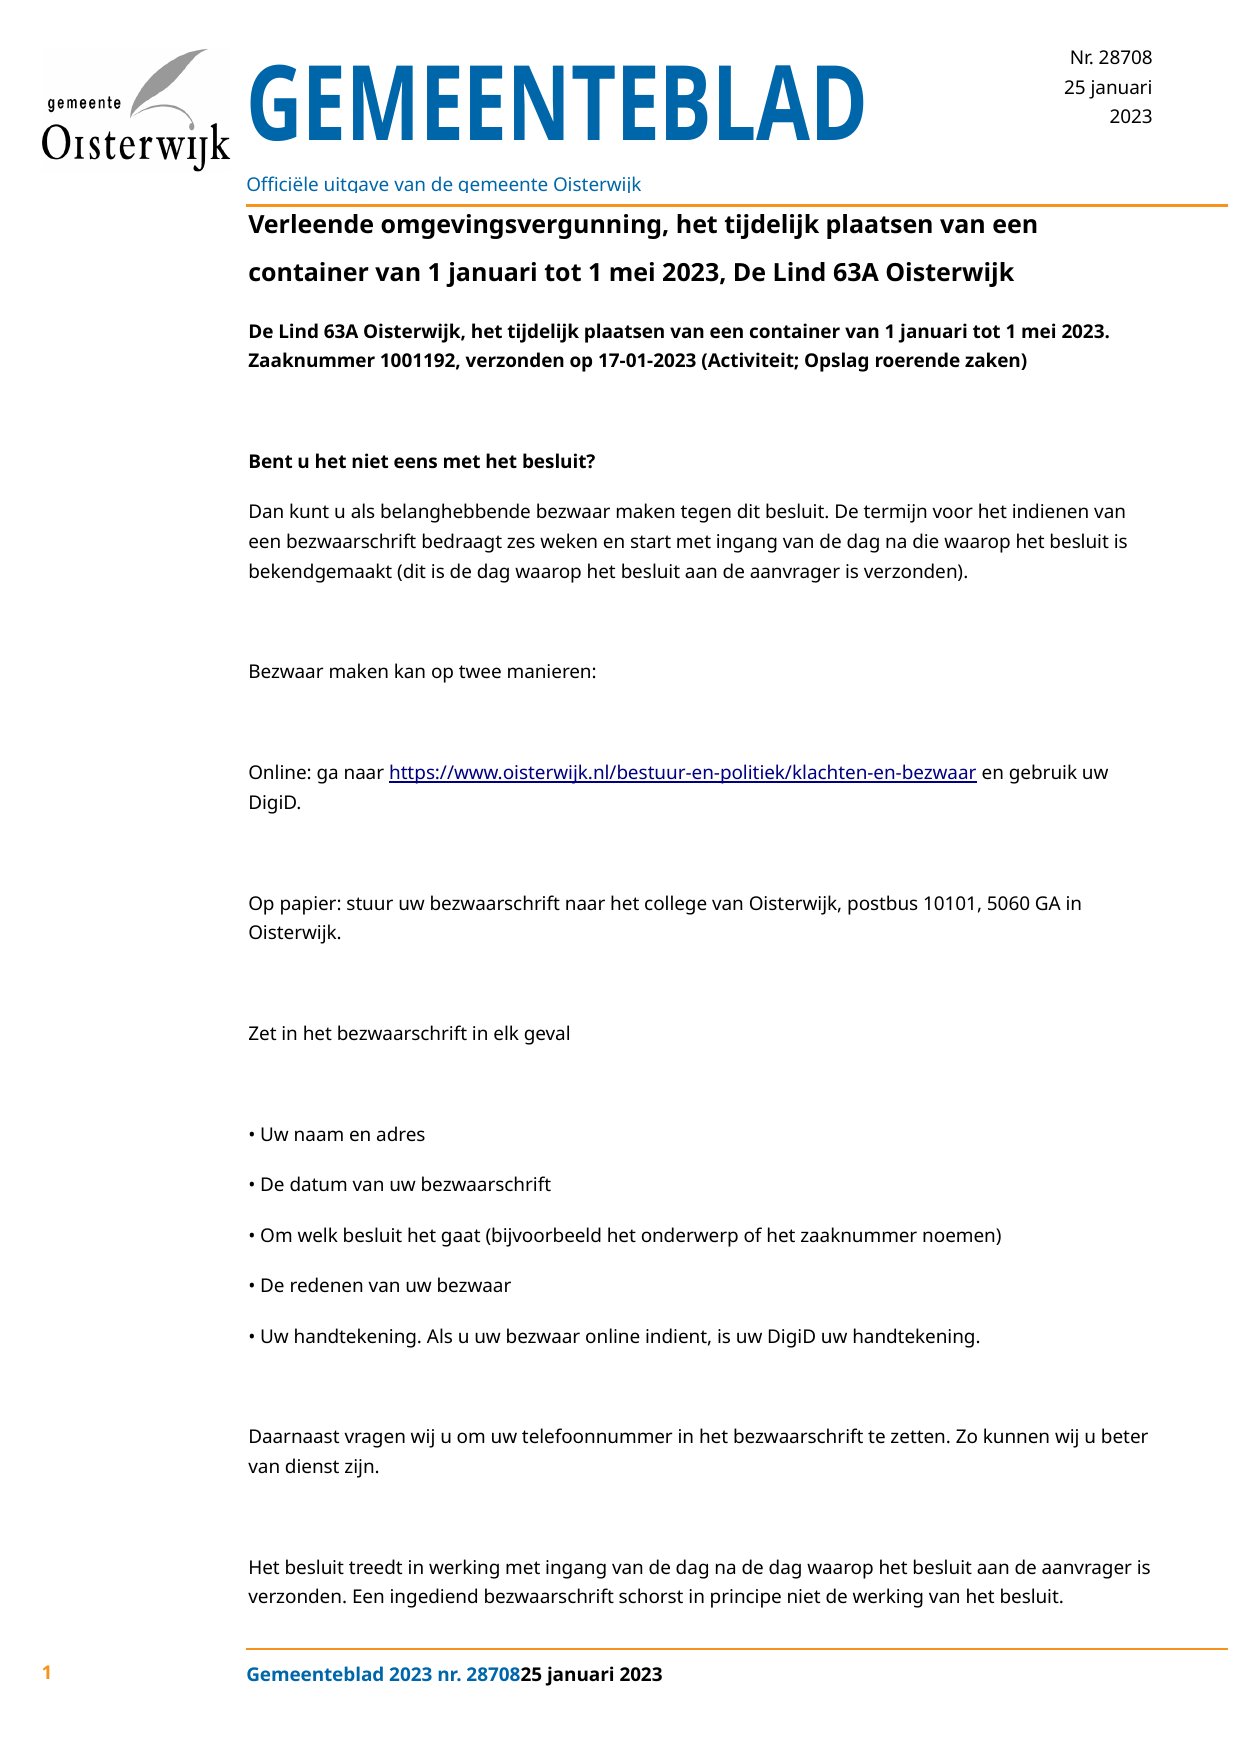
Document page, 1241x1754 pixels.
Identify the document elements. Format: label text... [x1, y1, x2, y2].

text Zet in het bezwaarschrift in elk geval [248, 1020, 1152, 1046]
text • De redenen van uw bezwaar [248, 1272, 1152, 1298]
text Verleende omgevingsvergunning, het tijdelijk plaatsen van een container van 1 januari tot 1 mei 2023, De Lind 63A Oisterwijk [248, 207, 1152, 288]
text • Uw handtekening. Als u uw bezwaar online indient, is uw DigiD uw handtekening. [248, 1323, 1152, 1349]
text De Lind 63A Oisterwijk, het tijdelijk plaatsen van een container van 1 januari tot 1 mei 2023. Zaaknummer 1001192, verzonden op 17-01-2023 (Activiteit; Opslag roerende zaken) [248, 318, 1152, 373]
text Op papier: stuur uw bezwaarschrift naar het college van Oisterwijk, postbus 10101, 5060 GA in Oisterwijk. [248, 890, 1152, 945]
text • De datum van uw bezwaarschrift [248, 1172, 1152, 1197]
text Daarnaast vragen wij u om uw telefoonnummer in het bezwaarschrift te zetten. Zo kunnen wij u beter van dienst zijn. [248, 1424, 1152, 1479]
text Het besluit treedt in werking met ingang van de dag na de dag waarop het besluit aan de aanvrager is verzonden. Een ingediend bezwaarschrift schorst in principe niet de werking van het besluit. [248, 1554, 1152, 1609]
text Dan kunt u als belanghebbende bezwaar maken tegen dit besluit. De termijn voor het indienen van een bezwaarschrift bedraagt zes weken en start met ingang van de dag na die waarop het besluit is bekendgemaakt (dit is de dag waarop het besluit aan de aanvrager is verzonden). [248, 499, 1152, 584]
text Bezwaar maken kan op twee manieren: [248, 659, 1152, 684]
text Bent u het niet eens met het besluit? [248, 448, 1152, 474]
picture [41, 47, 231, 172]
text Online: ga naar https://www.oisterwijk.nl/bestuur-en-politiek/klachten-en-bezwaar en gebruik uw DigiD. [248, 759, 1152, 815]
text • Uw naam en adres [248, 1121, 1152, 1147]
text • Om welk besluit het gaat (bijvoorbeeld het onderwerp of het zaaknummer noemen) [248, 1222, 1152, 1248]
